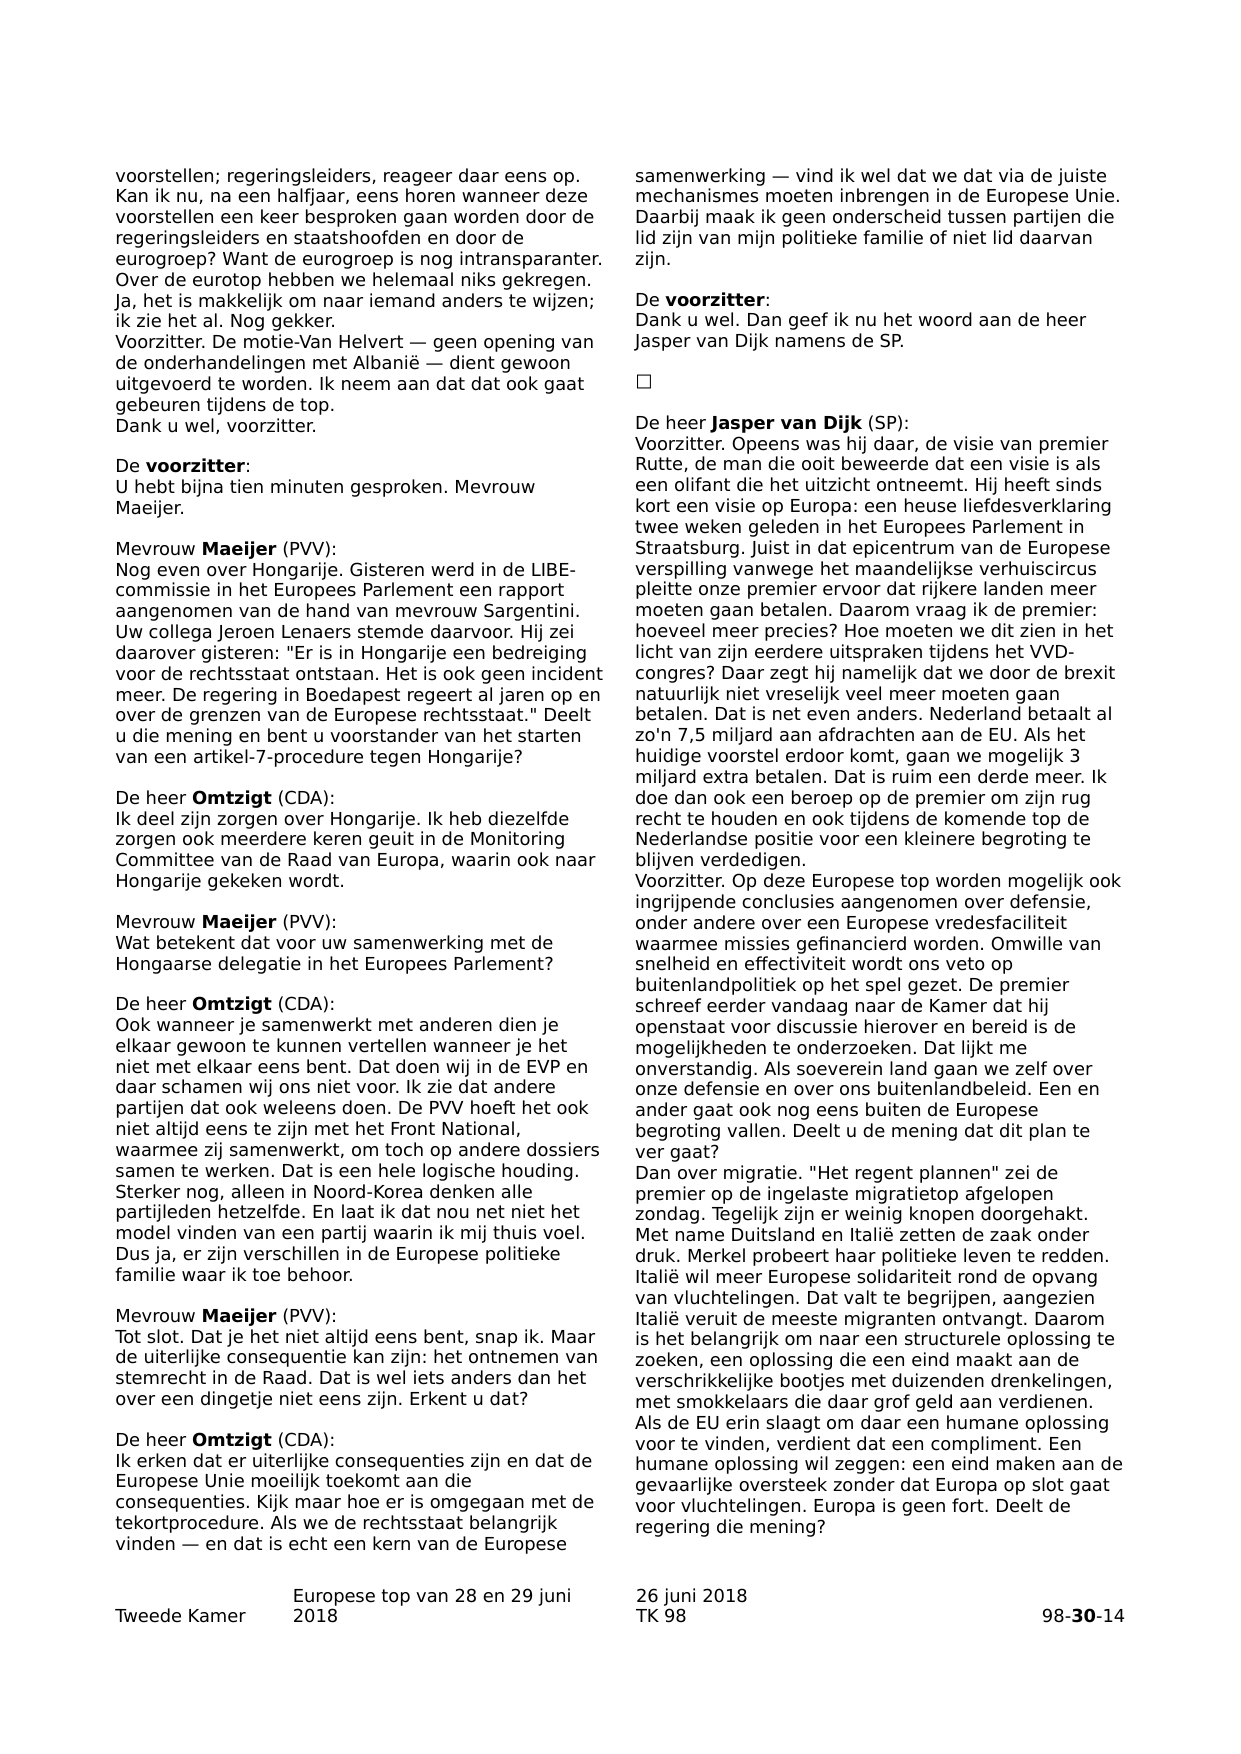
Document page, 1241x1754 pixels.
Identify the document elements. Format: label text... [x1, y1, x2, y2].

text U hebt bijna tien minuten gesproken. Mevrouw Maeijer. [115, 477, 605, 518]
text Dan over migratie. "Het regent plannen" zei de premier op de ingelaste migratietop afgelopen zondag. Tegelijk zijn er weinig knopen doorgehakt. Met name Duitsland en Italië zetten de zaak onder druk. Merkel probeert haar politieke leven te redden. Italië wil meer Europese solidariteit rond de opvang van vluchtelingen. Dat valt te begrijpen, aangezien Italië veruit de meeste migranten ontvangt. Daarom is het belangrijk om naar een structurele oplossing te zoeken, een oplossing die een eind maakt aan de verschrikkelijke bootjes met duizenden drenkelingen, met smokkelaars die daar grof geld aan verdienen. Als de EU erin slaagt om daar een humane oplossing voor te vinden, verdient dat een compliment. Een humane oplossing wil zeggen: een eind maken aan de gevaarlijke oversteek zonder dat Europa op slot gaat voor vluchtelingen. Europa is geen fort. Deelt de regering die mening? [635, 1162, 1125, 1537]
text Voorzitter. Op deze Europese top worden mogelijk ook ingrijpende conclusies aangenomen over defensie, onder andere over een Europese vredesfaciliteit waarmee missies gefinancierd worden. Omwille van snelheid en effectiviteit wordt ons veto op buitenlandpolitiek op het spel gezet. De premier schreef eerder vandaag naar de Kamer dat hij openstaat voor discussie hierover en bereid is de mogelijkheden te onderzoeken. Dat lijkt me onverstandig. Als soeverein land gaan we zelf over onze defensie en over ons buitenlandbeleid. Een en ander gaat ook nog eens buiten de Europese begroting vallen. Deelt u de mening dat dit plan te ver gaat? [635, 871, 1125, 1162]
text Mevrouw Maeijer (PVV): [115, 912, 605, 932]
text De heer Omtzigt (CDA): [115, 1430, 605, 1450]
text ⬜ [635, 372, 1125, 393]
text Dank u wel, voorzitter. [115, 415, 605, 436]
text Wat betekent dat voor uw samenwerking met de Hongaarse delegatie in het Europees Parlement? [115, 932, 605, 974]
text De voorzitter: [635, 289, 1125, 310]
text Dank u wel. Dan geef ik nu het woord aan de heer Jasper van Dijk namens de SP. [635, 310, 1125, 352]
text De voorzitter: [115, 456, 605, 477]
text samenwerking — vind ik wel dat we dat via de juiste mechanismes moeten inbrengen in de Europese Unie. Daarbij maak ik geen onderscheid tussen partijen die lid zijn van mijn politieke familie of niet lid daarvan zijn. [635, 165, 1125, 269]
text Mevrouw Maeijer (PVV): [115, 1306, 605, 1326]
text Nog even over Hongarije. Gisteren werd in de LIBE-commissie in het Europees Parlement een rapport aangenomen van de hand van mevrouw Sargentini. Uw collega Jeroen Lenaers stemde daarvoor. Hij zei daarover gisteren: "Er is in Hongarije een bedreiging voor de rechtsstaat ontstaan. Het is ook geen incident meer. De regering in Boedapest regeert al jaren op en over de grenzen van de Europese rechtsstaat." Deelt u die mening en bent u voorstander van het starten van een artikel-7-procedure tegen Hongarije? [115, 559, 605, 768]
text De heer Omtzigt (CDA): [115, 994, 605, 1015]
text Mevrouw Maeijer (PVV): [115, 538, 605, 559]
text Ik deel zijn zorgen over Hongarije. Ik heb diezelfde zorgen ook meerdere keren geuit in de Monitoring Committee van de Raad van Europa, waarin ook naar Hongarije gekeken wordt. [115, 808, 605, 892]
text De heer Jasper van Dijk (SP): [635, 413, 1125, 433]
text De heer Omtzigt (CDA): [115, 788, 605, 808]
text voorstellen; regeringsleiders, reageer daar eens op. Kan ik nu, na een halfjaar, eens horen wanneer deze voorstellen een keer besproken gaan worden door de regeringsleiders en staatshoofden en door de eurogroep? Want de eurogroep is nog intransparanter. Over de eurotop hebben we helemaal niks gekregen. Ja, het is makkelijk om naar iemand anders te wijzen; ik zie het al. Nog gekker. [115, 165, 605, 332]
text Ik erken dat er uiterlijke consequenties zijn en dat de Europese Unie moeilijk toekomt aan die consequenties. Kijk maar hoe er is omgegaan met de tekortprocedure. Als we de rechtsstaat belangrijk vinden — en dat is echt een kern van de Europese [115, 1450, 605, 1554]
text Voorzitter. De motie-Van Helvert — geen opening van de onderhandelingen met Albanië — dient gewoon uitgevoerd te worden. Ik neem aan dat dat ook gaat gebeuren tijdens de top. [115, 332, 605, 415]
text Voorzitter. Opeens was hij daar, de visie van premier Rutte, de man die ooit beweerde dat een visie is als een olifant die het uitzicht ontneemt. Hij heeft sinds kort een visie op Europa: een heuse liefdesverklaring twee weken geleden in het Europees Parlement in Straatsburg. Juist in dat epicentrum van de Europese verspilling vanwege het maandelijkse verhuiscircus pleitte onze premier ervoor dat rijkere landen meer moeten gaan betalen. Daarom vraag ik de premier: hoeveel meer precies? Hoe moeten we dit zien in het licht van zijn eerdere uitspraken tijdens het VVD-congres? Daar zegt hij namelijk dat we door de brexit natuurlijk niet vreselijk veel meer moeten gaan betalen. Dat is net even anders. Nederland betaalt al zo'n 7,5 miljard aan afdrachten aan de EU. Als het huidige voorstel erdoor komt, gaan we mogelijk 3 miljard extra betalen. Dat is ruim een derde meer. Ik doe dan ook een beroep op de premier om zijn rug recht te houden en ook tijdens de komende top de Nederlandse positie voor een kleinere begroting te blijven verdedigen. [635, 433, 1125, 871]
text Tot slot. Dat je het niet altijd eens bent, snap ik. Maar de uiterlijke consequentie kan zijn: het ontnemen van stemrecht in de Raad. Dat is wel iets anders dan het over een dingetje niet eens zijn. Erkent u dat? [115, 1326, 605, 1410]
text Ook wanneer je samenwerkt met anderen dien je elkaar gewoon te kunnen vertellen wanneer je het niet met elkaar eens bent. Dat doen wij in de EVP en daar schamen wij ons niet voor. Ik zie dat andere partijen dat ook weleens doen. De PVV hoeft het ook niet altijd eens te zijn met het Front National, waarmee zij samenwerkt, om toch op andere dossiers samen te werken. Dat is een hele logische houding. Sterker nog, alleen in Noord-Korea denken alle partijleden hetzelfde. En laat ik dat nou net niet het model vinden van een partij waarin ik mij thuis voel. Dus ja, er zijn verschillen in de Europese politieke familie waar ik toe behoor. [115, 1015, 605, 1286]
